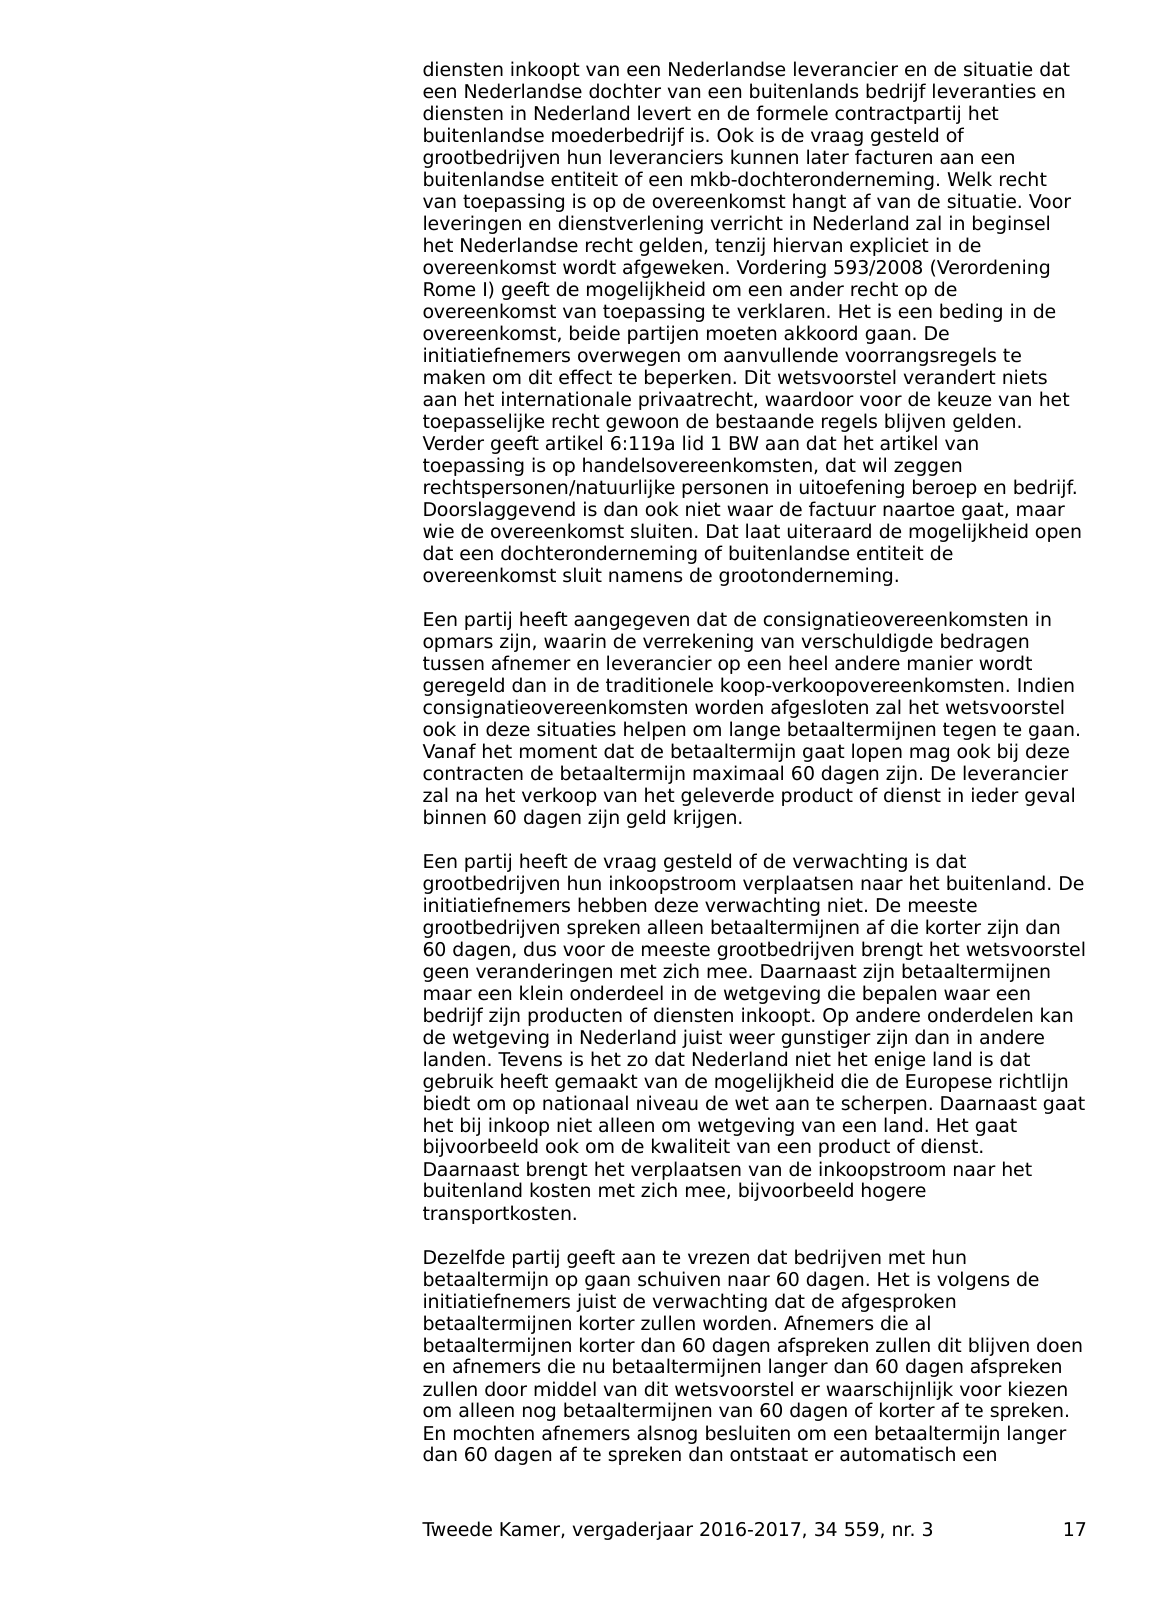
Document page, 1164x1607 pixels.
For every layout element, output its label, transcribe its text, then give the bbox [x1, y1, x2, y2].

text Dezelfde partij geeft aan te vrezen dat bedrijven met hun betaaltermijn op gaan schuiven naar 60 dagen. Het is volgens de initiatiefnemers juist de verwachting dat de afgesproken betaaltermijnen korter zullen worden. Afnemers die al betaaltermijnen korter dan 60 dagen afspreken zullen dit blijven doen en afnemers die nu betaaltermijnen langer dan 60 dagen afspreken zullen door middel van dit wetsvoorstel er waarschijnlijk voor kiezen om alleen nog betaaltermijnen van 60 dagen of korter af te spreken. En mochten afnemers alsnog besluiten om een betaaltermijn langer dan 60 dagen af te spreken dan ontstaat er automatisch een [422, 1247, 1087, 1466]
text diensten inkoopt van een Nederlandse leverancier en de situatie dat een Nederlandse dochter van een buitenlands bedrijf leveranties en diensten in Nederland levert en de formele contractpartij het buitenlandse moederbedrijf is. Ook is de vraag gesteld of grootbedrijven hun leveranciers kunnen later facturen aan een buitenlandse entiteit of een mkb-dochteronderneming. Welk recht van toepassing is op de overeenkomst hangt af van de situatie. Voor leveringen en dienstverlening verricht in Nederland zal in beginsel het Nederlandse recht gelden, tenzij hiervan expliciet in de overeenkomst wordt afgeweken. Vordering 593/2008 (Verordening Rome I) geeft de mogelijkheid om een ander recht op de overeenkomst van toepassing te verklaren. Het is een beding in de overeenkomst, beide partijen moeten akkoord gaan. De initiatiefnemers overwegen om aanvullende voorrangsregels te maken om dit effect te beperken. Dit wetsvoorstel verandert niets aan het internationale privaatrecht, waardoor voor de keuze van het toepasselijke recht gewoon de bestaande regels blijven gelden. Verder geeft artikel 6:119a lid 1 BW aan dat het artikel van toepassing is op handelsovereenkomsten, dat wil zeggen rechtspersonen/natuurlijke personen in uitoefening beroep en bedrijf. Doorslaggevend is dan ook niet waar de factuur naartoe gaat, maar wie de overeenkomst sluiten. Dat laat uiteraard de mogelijkheid open dat een dochteronderneming of buitenlandse entiteit de overeenkomst sluit namens de grootonderneming. [422, 59, 1087, 587]
text Een partij heeft de vraag gesteld of de verwachting is dat grootbedrijven hun inkoopstroom verplaatsen naar het buitenland. De initiatiefnemers hebben deze verwachting niet. De meeste grootbedrijven spreken alleen betaaltermijnen af die korter zijn dan 60 dagen, dus voor de meeste grootbedrijven brengt het wetsvoorstel geen veranderingen met zich mee. Daarnaast zijn betaaltermijnen maar een klein onderdeel in de wetgeving die bepalen waar een bedrijf zijn producten of diensten inkoopt. Op andere onderdelen kan de wetgeving in Nederland juist weer gunstiger zijn dan in andere landen. Tevens is het zo dat Nederland niet het enige land is dat gebruik heeft gemaakt van de mogelijkheid die de Europese richtlijn biedt om op nationaal niveau de wet aan te scherpen. Daarnaast gaat het bij inkoop niet alleen om wetgeving van een land. Het gaat bijvoorbeeld ook om de kwaliteit van een product of dienst. Daarnaast brengt het verplaatsen van de inkoopstroom naar het buitenland kosten met zich mee, bijvoorbeeld hogere transportkosten. [422, 851, 1087, 1224]
text Een partij heeft aangegeven dat de consignatieovereenkomsten in opmars zijn, waarin de verrekening van verschuldigde bedragen tussen afnemer en leverancier op een heel andere manier wordt geregeld dan in de traditionele koop-verkoopovereenkomsten. Indien consignatieovereenkomsten worden afgesloten zal het wetsvoorstel ook in deze situaties helpen om lange betaaltermijnen tegen te gaan. Vanaf het moment dat de betaaltermijn gaat lopen mag ook bij deze contracten de betaaltermijn maximaal 60 dagen zijn. De leverancier zal na het verkoop van het geleverde product of dienst in ieder geval binnen 60 dagen zijn geld krijgen. [422, 609, 1087, 828]
